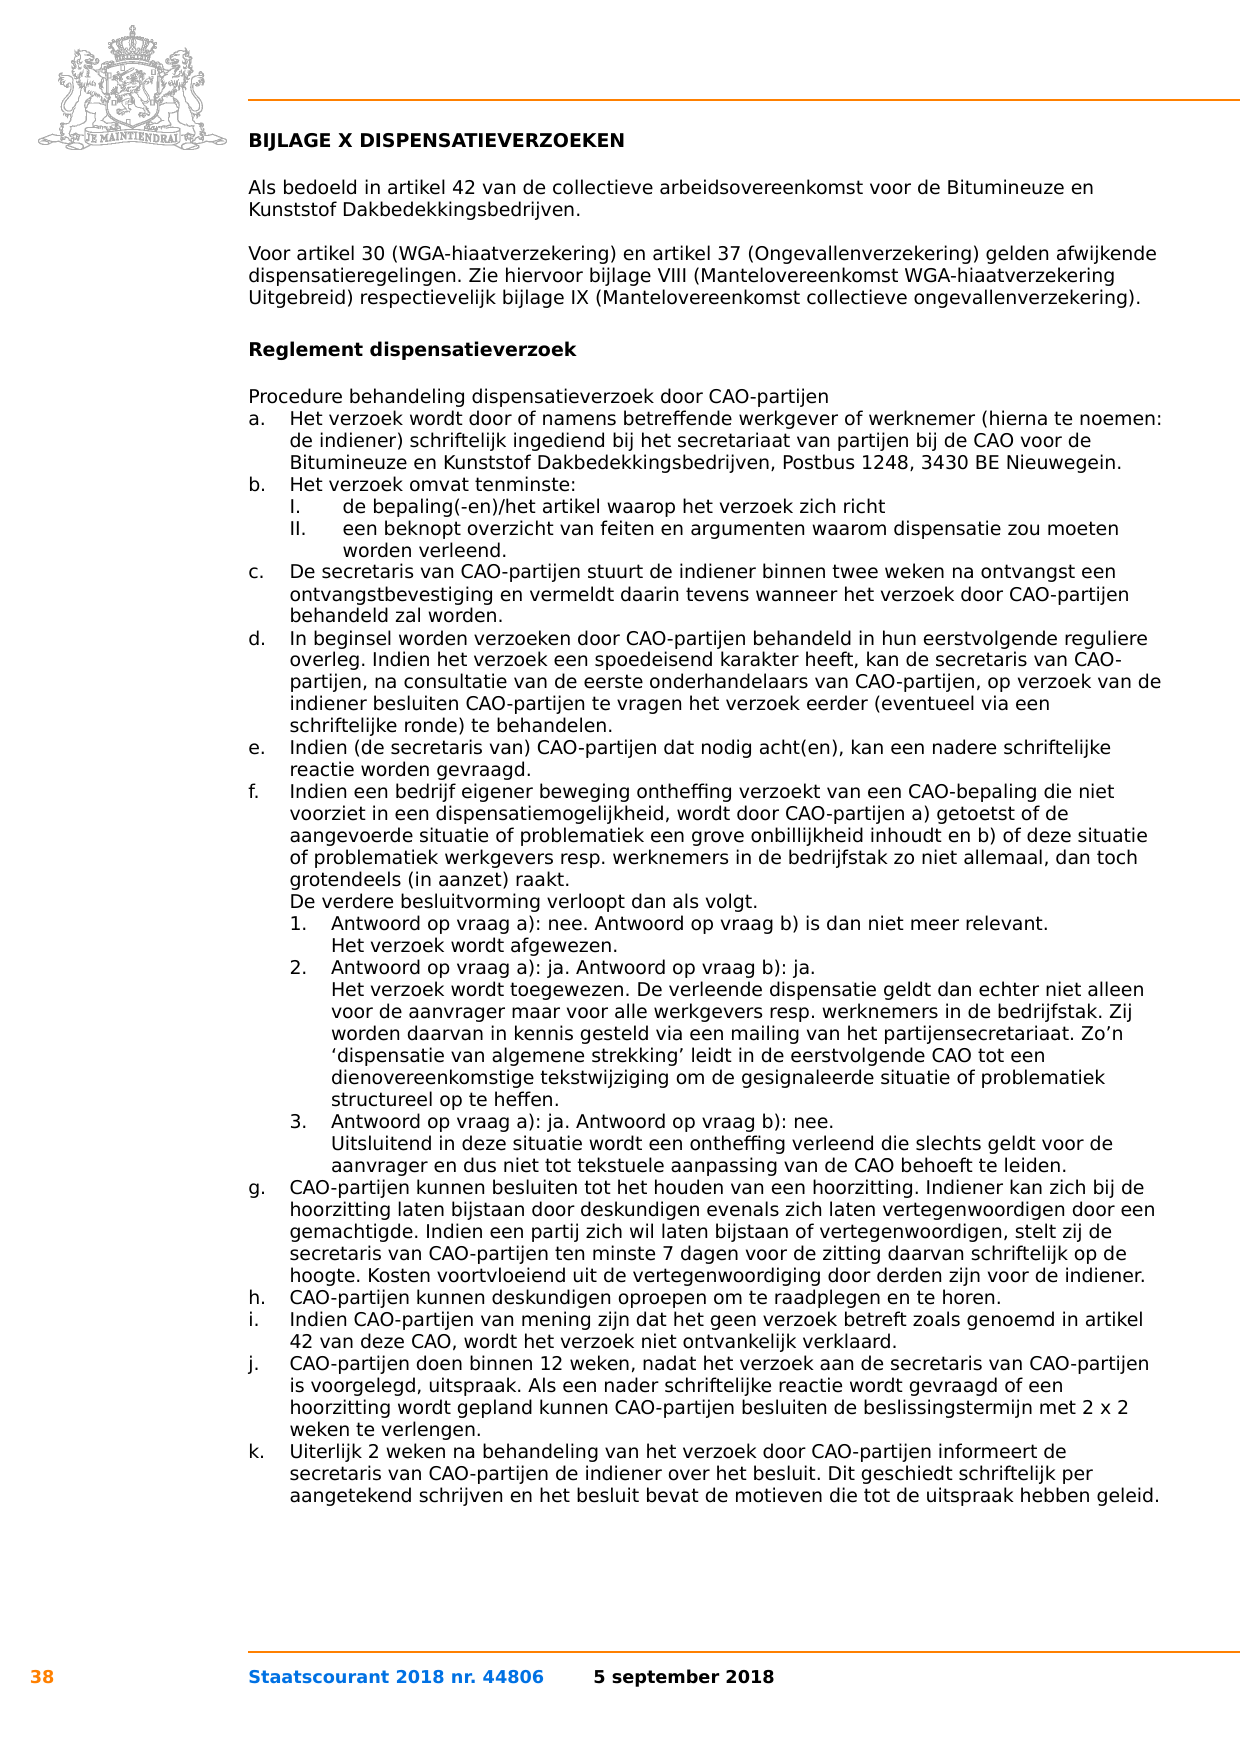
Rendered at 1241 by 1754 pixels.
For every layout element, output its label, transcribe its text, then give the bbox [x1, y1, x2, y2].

text e. Indien (de secretaris van) CAO-partijen dat nodig acht(en), kan een nadere schriftelijke reactie worden gevraagd. [248, 737, 1163, 781]
text De verdere besluitvorming verloopt dan als volgt. [289, 891, 1163, 913]
subtitle BIJLAGE X DISPENSATIEVERZOEKEN [248, 130, 1163, 152]
text Het verzoek wordt toegewezen. De verleende dispensatie geldt dan echter niet alleen voor de aanvrager maar voor alle werkgevers resp. werknemers in de bedrijfstak. Zij worden daarvan in kennis gesteld via een mailing van het partijensecretariaat. Zo’n ‘dispensatie van algemene strekking’ leidt in de eerstvolgende CAO tot een dienovereenkomstige tekstwijziging om de gesignaleerde situatie of problematiek structureel op te heffen. [331, 979, 1163, 1111]
text Uitsluitend in deze situatie wordt een ontheffing verleend die slechts geldt voor de aanvrager en dus niet tot tekstuele aanpassing van de CAO behoeft te leiden. [331, 1133, 1163, 1177]
text a. Het verzoek wordt door of namens betreffende werkgever of werknemer (hierna te noemen: de indiener) schriftelijk ingediend bij het secretariaat van partijen bij de CAO voor de Bitumineuze en Kunststof Dakbedekkingsbedrijven, Postbus 1248, 3430 BE Nieuwegein. [248, 408, 1163, 473]
text k. Uiterlijk 2 weken na behandeling van het verzoek door CAO-partijen informeert de secretaris van CAO-partijen de indiener over het besluit. Dit geschiedt schriftelijk per aangetekend schrijven en het besluit bevat de motieven die tot de uitspraak hebben geleid. [248, 1441, 1163, 1507]
text f. Indien een bedrijf eigener beweging ontheffing verzoekt van een CAO-bepaling die niet voorziet in een dispensatiemogelijkheid, wordt door CAO-partijen a) getoetst of de aangevoerde situatie of problematiek een grove onbillijkheid inhoudt en b) of deze situatie of problematiek werkgevers resp. werknemers in de bedrijfstak zo niet allemaal, dan toch grotendeels (in aanzet) raakt. [248, 781, 1163, 891]
text Het verzoek wordt afgewezen. [331, 935, 1163, 957]
text j. CAO-partijen doen binnen 12 weken, nadat het verzoek aan de secretaris van CAO-partijen is voorgelegd, uitspraak. Als een nader schriftelijke reactie wordt gevraagd of een hoorzitting wordt gepland kunnen CAO-partijen besluiten de beslissingstermijn met 2 x 2 weken te verlengen. [248, 1353, 1163, 1441]
text Voor artikel 30 (WGA-hiaatverzekering) en artikel 37 (Ongevallenverzekering) gelden afwijkende dispensatieregelingen. Zie hiervoor bijlage VIII (Mantelovereenkomst WGA-hiaatverzekering Uitgebreid) respectievelijk bijlage IX (Mantelovereenkomst collectieve ongevallenverzekering). [248, 243, 1163, 309]
text II. een beknopt overzicht van feiten en argumenten waarom dispensatie zou moeten worden verleend. [289, 517, 1163, 561]
text 2. Antwoord op vraag a): ja. Antwoord op vraag b): ja. [289, 957, 1163, 979]
text b. Het verzoek omvat tenminste: [248, 473, 1163, 496]
text Als bedoeld in artikel 42 van de collectieve arbeidsovereenkomst voor de Bitumineuze en Kunststof Dakbedekkingsbedrijven. [248, 177, 1163, 221]
text h. CAO-partijen kunnen deskundigen oproepen om te raadplegen en te horen. [248, 1287, 1163, 1309]
text d. In beginsel worden verzoeken door CAO-partijen behandeld in hun eerstvolgende reguliere overleg. Indien het verzoek een spoedeisend karakter heeft, kan de secretaris van CAO-partijen, na consultatie van de eerste onderhandelaars van CAO-partijen, op verzoek van de indiener besluiten CAO-partijen te vragen het verzoek eerder (eventueel via een schriftelijke ronde) te behandelen. [248, 627, 1163, 737]
text Procedure behandeling dispensatieverzoek door CAO-partijen [248, 386, 1163, 408]
text 3. Antwoord op vraag a): ja. Antwoord op vraag b): nee. [289, 1111, 1163, 1133]
subtitle Reglement dispensatieverzoek [248, 339, 1163, 361]
text 1. Antwoord op vraag a): nee. Antwoord op vraag b) is dan niet meer relevant. [289, 913, 1163, 935]
text c. De secretaris van CAO-partijen stuurt de indiener binnen twee weken na ontvangst een ontvangstbevestiging en vermeldt daarin tevens wanneer het verzoek door CAO-partijen behandeld zal worden. [248, 561, 1163, 627]
text g. CAO-partijen kunnen besluiten tot het houden van een hoorzitting. Indiener kan zich bij de hoorzitting laten bijstaan door deskundigen evenals zich laten vertegenwoordigen door een gemachtigde. Indien een partij zich wil laten bijstaan of vertegenwoordigen, stelt zij de secretaris van CAO-partijen ten minste 7 dagen voor de zitting daarvan schriftelijk op de hoogte. Kosten voortvloeiend uit de vertegenwoordiging door derden zijn voor de indiener. [248, 1177, 1163, 1287]
text i. Indien CAO-partijen van mening zijn dat het geen verzoek betreft zoals genoemd in artikel 42 van deze CAO, wordt het verzoek niet ontvankelijk verklaard. [248, 1309, 1163, 1353]
text I. de bepaling(-en)/het artikel waarop het verzoek zich richt [289, 496, 1163, 517]
picture [38, 25, 227, 150]
